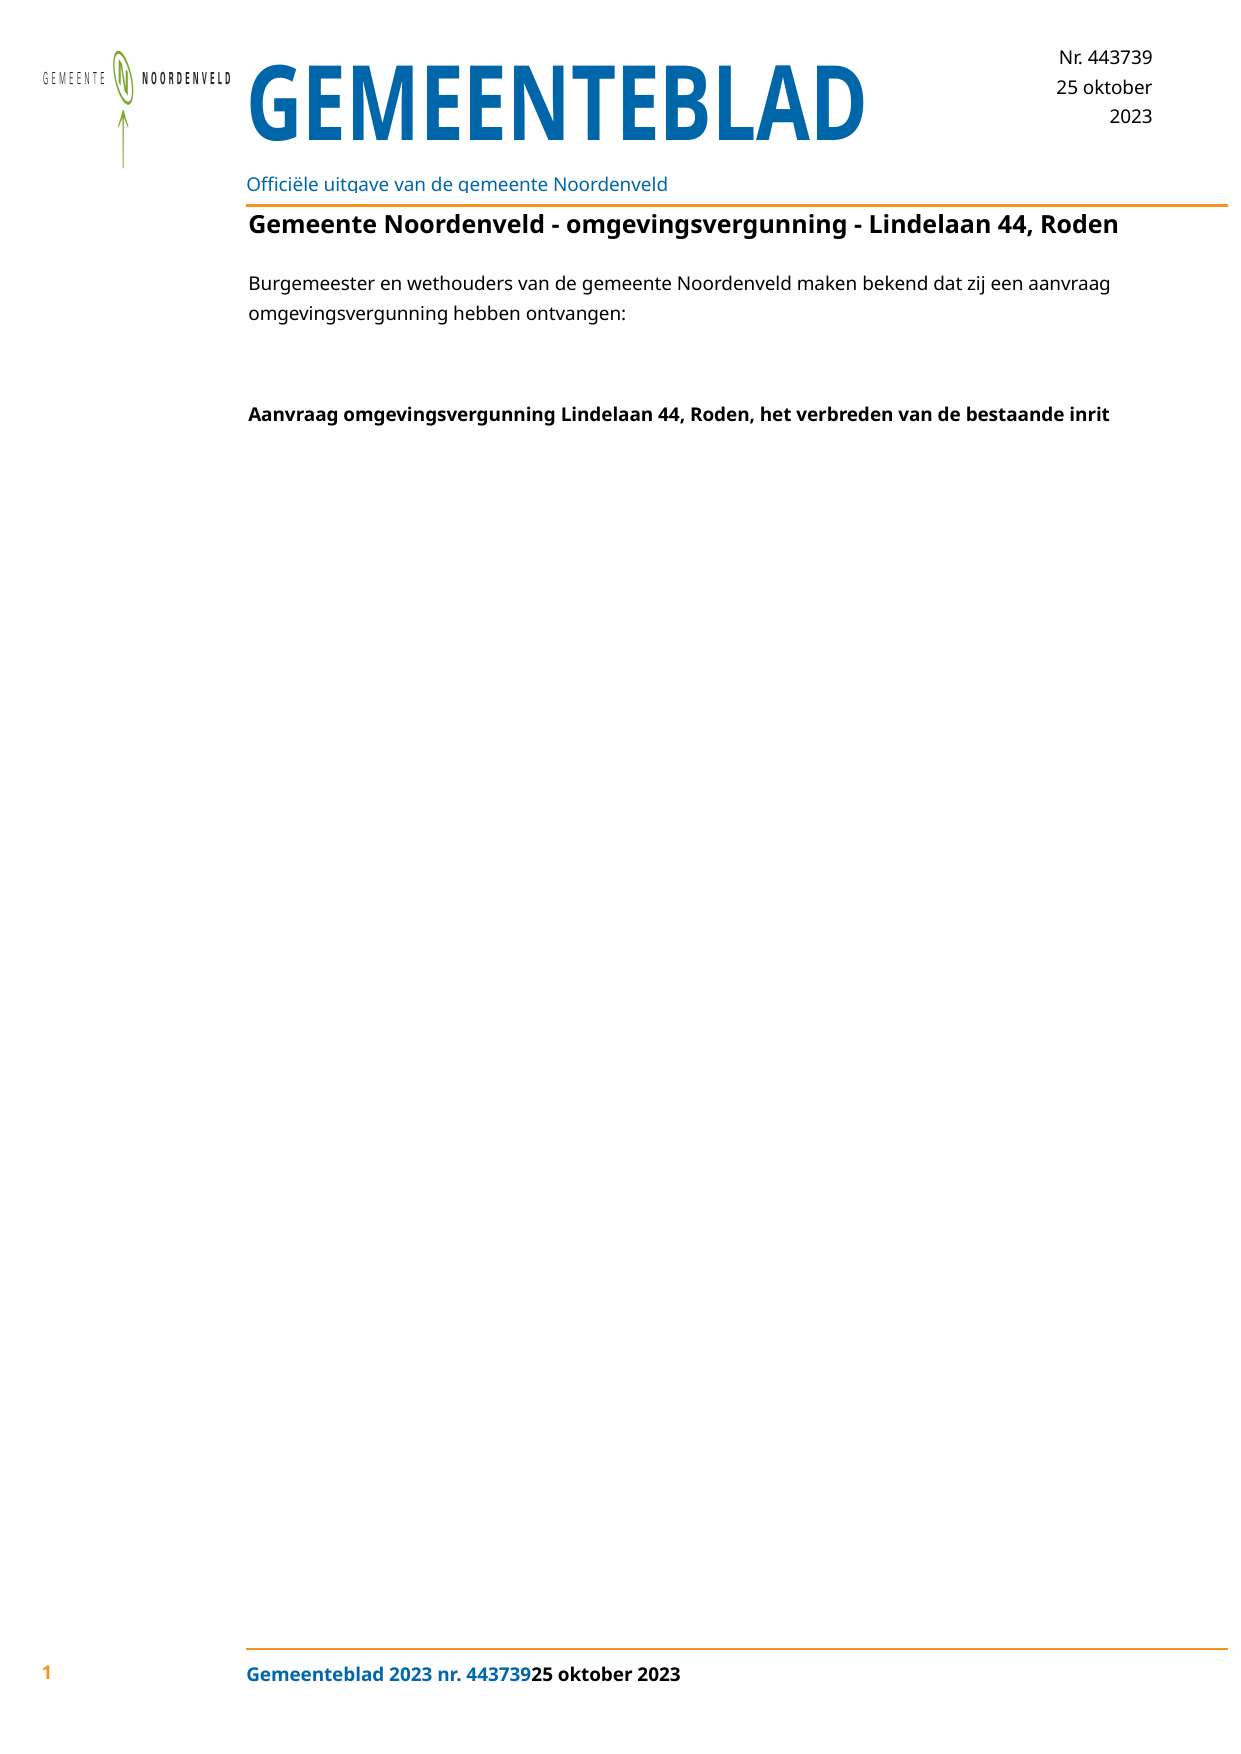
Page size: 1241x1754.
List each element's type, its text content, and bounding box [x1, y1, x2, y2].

text Burgemeester en wethouders van de gemeente Noordenveld maken bekend dat zij een aanvraag omgevingsvergunning hebben ontvangen: [248, 270, 1152, 326]
text Aanvraag omgevingsvergunning Lindelaan 44, Roden, het verbreden van de bestaande inrit [248, 401, 1152, 426]
picture [41, 47, 231, 172]
text Gemeente Noordenveld - omgevingsvergunning - Lindelaan 44, Roden [248, 207, 1152, 241]
